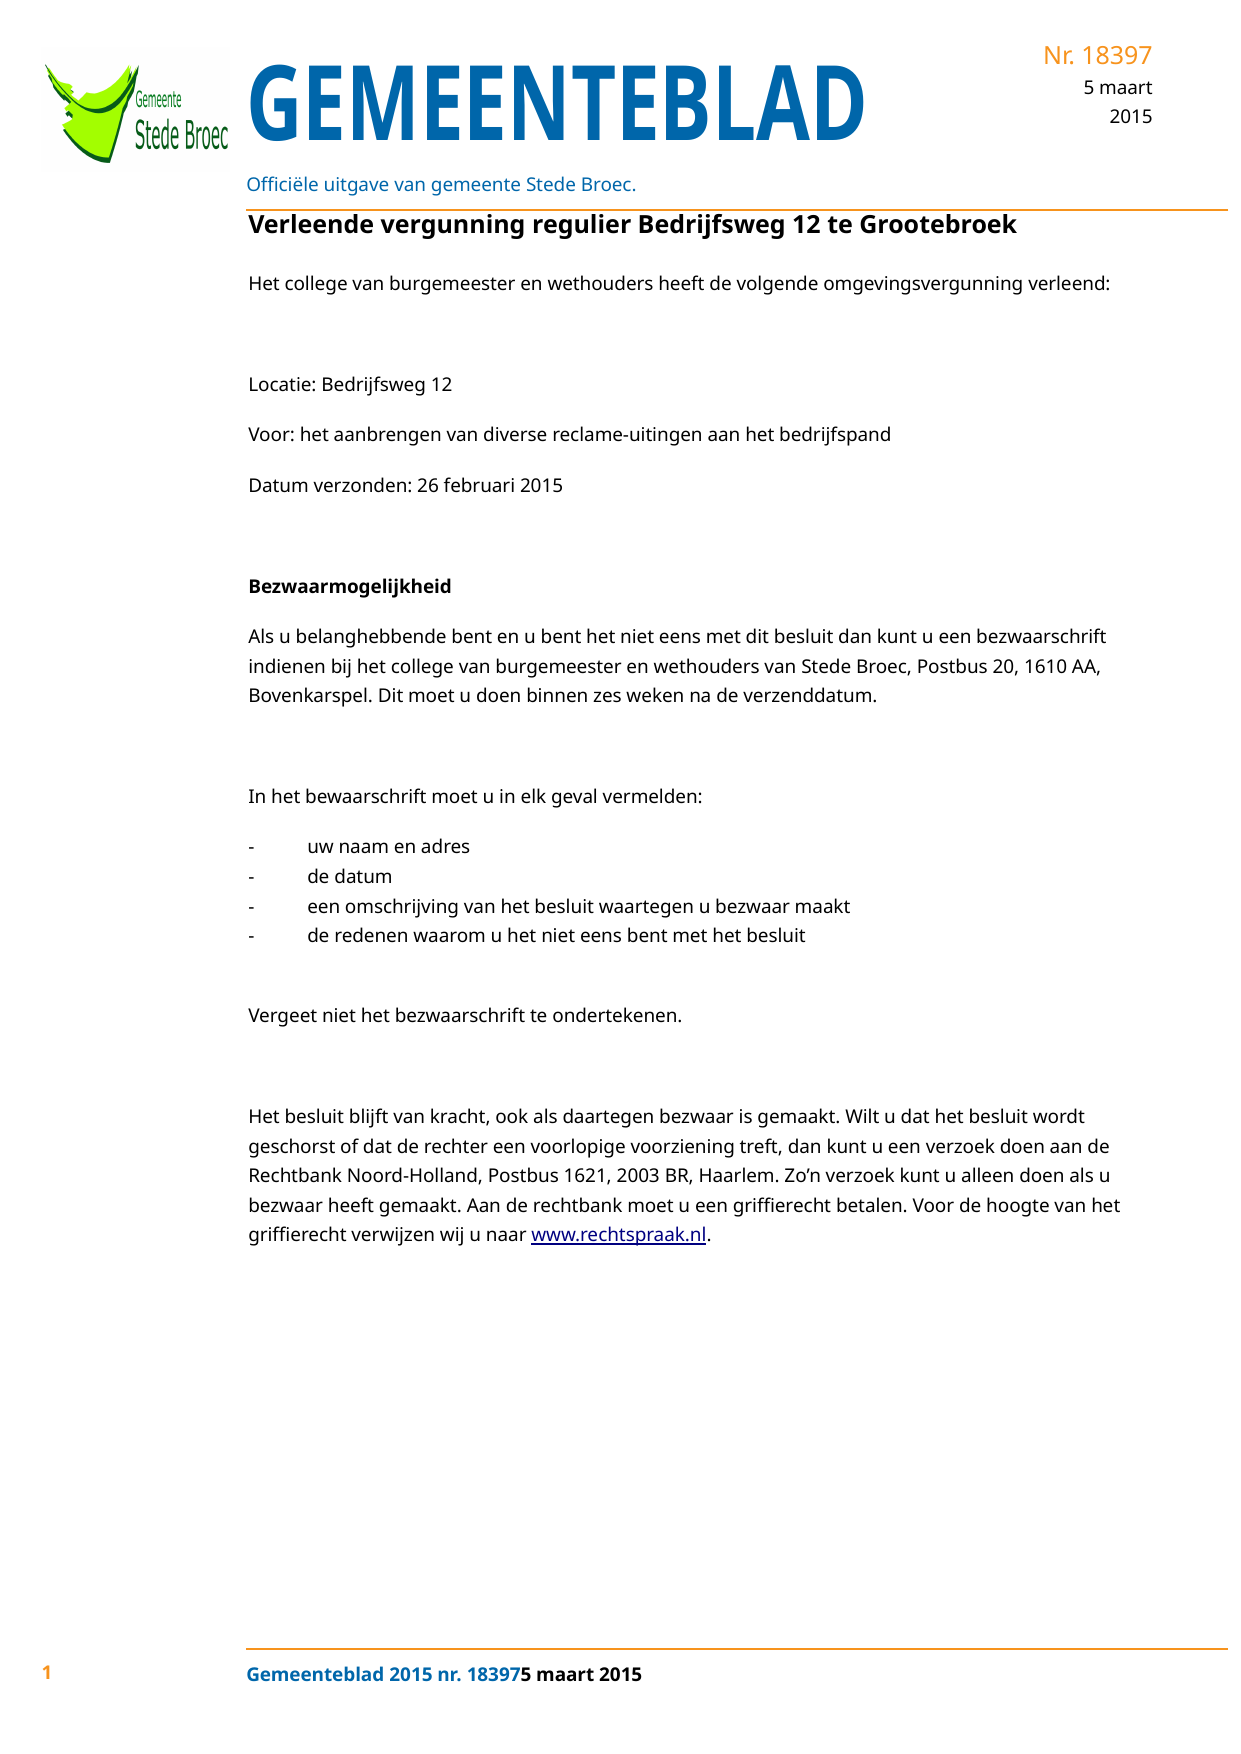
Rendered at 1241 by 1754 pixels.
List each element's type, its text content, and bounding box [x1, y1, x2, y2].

list een omschrijving van het besluit waartegen u bezwaar maakt [248, 893, 1152, 918]
text Het besluit blijft van kracht, ook als daartegen bezwaar is gemaakt. Wilt u dat het besluit wordt geschorst of dat de rechter een voorlopige voorziening treft, dan kunt u een verzoek doen aan de Rechtbank Noord-Holland, Postbus 1621, 2003 BR, Haarlem. Zo’n verzoek kunt u alleen doen als u bezwaar heeft gemaakt. Aan de rechtbank moet u een griffierecht betalen. Voor de hoogte van het griffierecht verwijzen wij u naar www.rechtspraak.nl. [248, 1103, 1152, 1247]
picture [41, 47, 231, 172]
list de datum [248, 863, 1152, 889]
text Bezwaarmogelijkheid [248, 573, 1152, 598]
text Het college van burgemeester en wethouders heeft de volgende omgevingsvergunning verleend: [248, 270, 1152, 296]
text Als u belanghebbende bent en u bent het niet eens met dit besluit dan kunt u een bezwaarschrift indienen bij het college van burgemeester en wethouders van Stede Broec, Postbus 20, 1610 AA, Bovenkarspel. Dit moet u doen binnen zes weken na de verzenddatum. [248, 623, 1152, 708]
text Verleende vergunning regulier Bedrijfsweg 12 te Grootebroek [248, 211, 1152, 241]
text Vergeet niet het bezwaarschrift te ondertekenen. [248, 1002, 1152, 1028]
list uw naam en adres [248, 834, 1152, 859]
text In het bewaarschrift moet u in elk geval vermelden: [248, 783, 1152, 809]
text Voor: het aanbrengen van diverse reclame-uitingen aan het bedrijfspand [248, 422, 1152, 447]
text Locatie: Bedrijfsweg 12 [248, 371, 1152, 397]
text Datum verzonden: 26 februari 2015 [248, 472, 1152, 498]
list de redenen waarom u het niet eens bent met het besluit [248, 922, 1152, 948]
